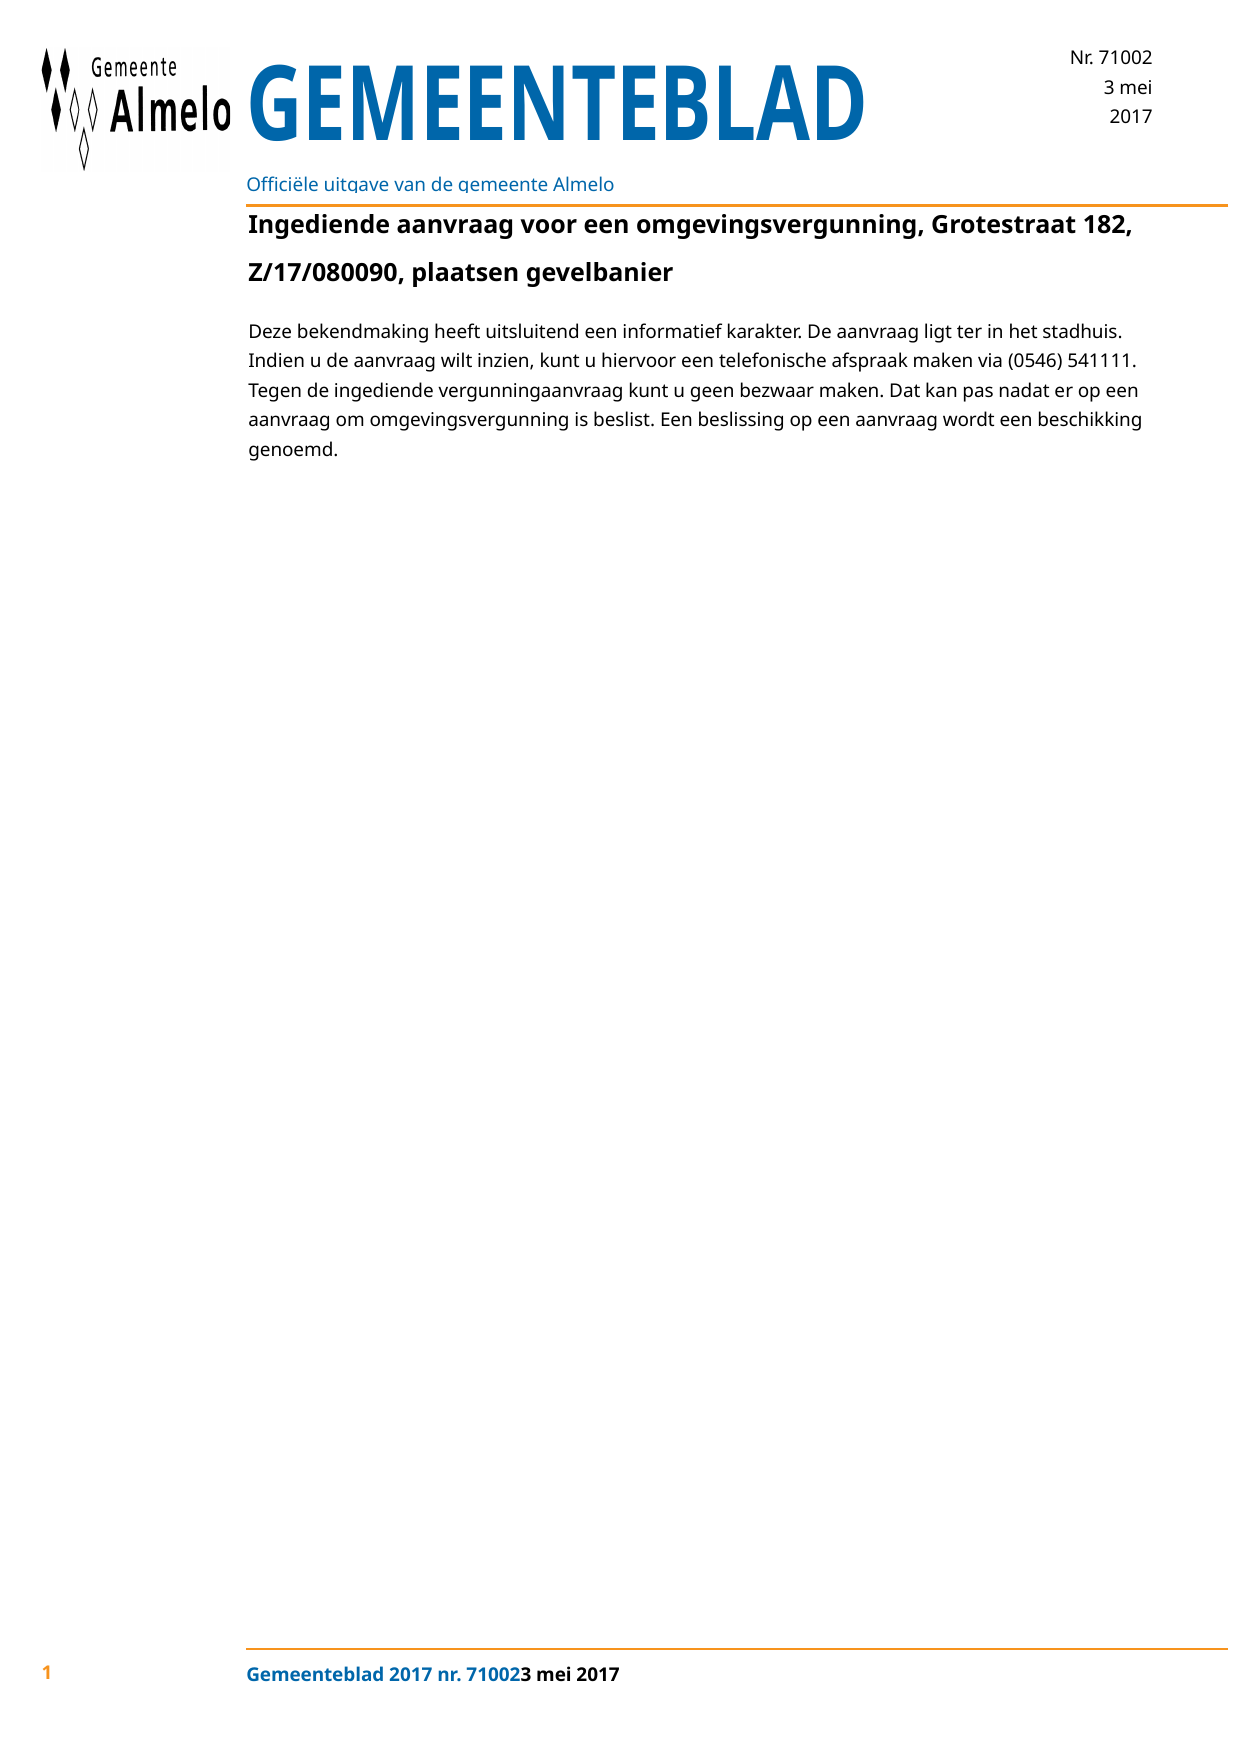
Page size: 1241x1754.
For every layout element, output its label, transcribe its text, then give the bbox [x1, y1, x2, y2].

picture [41, 47, 231, 172]
text Deze bekendmaking heeft uitsluitend een informatief karakter. De aanvraag ligt ter in het stadhuis. Indien u de aanvraag wilt inzien, kunt u hiervoor een telefonische afspraak maken via (0546) 541111. Tegen de ingediende vergunningaanvraag kunt u geen bezwaar maken. Dat kan pas nadat er op een aanvraag om omgevingsvergunning is beslist. Een beslissing op een aanvraag wordt een beschikking genoemd. [248, 318, 1152, 462]
text Ingediende aanvraag voor een omgevingsvergunning, Grotestraat 182, Z/17/080090, plaatsen gevelbanier [248, 207, 1152, 288]
